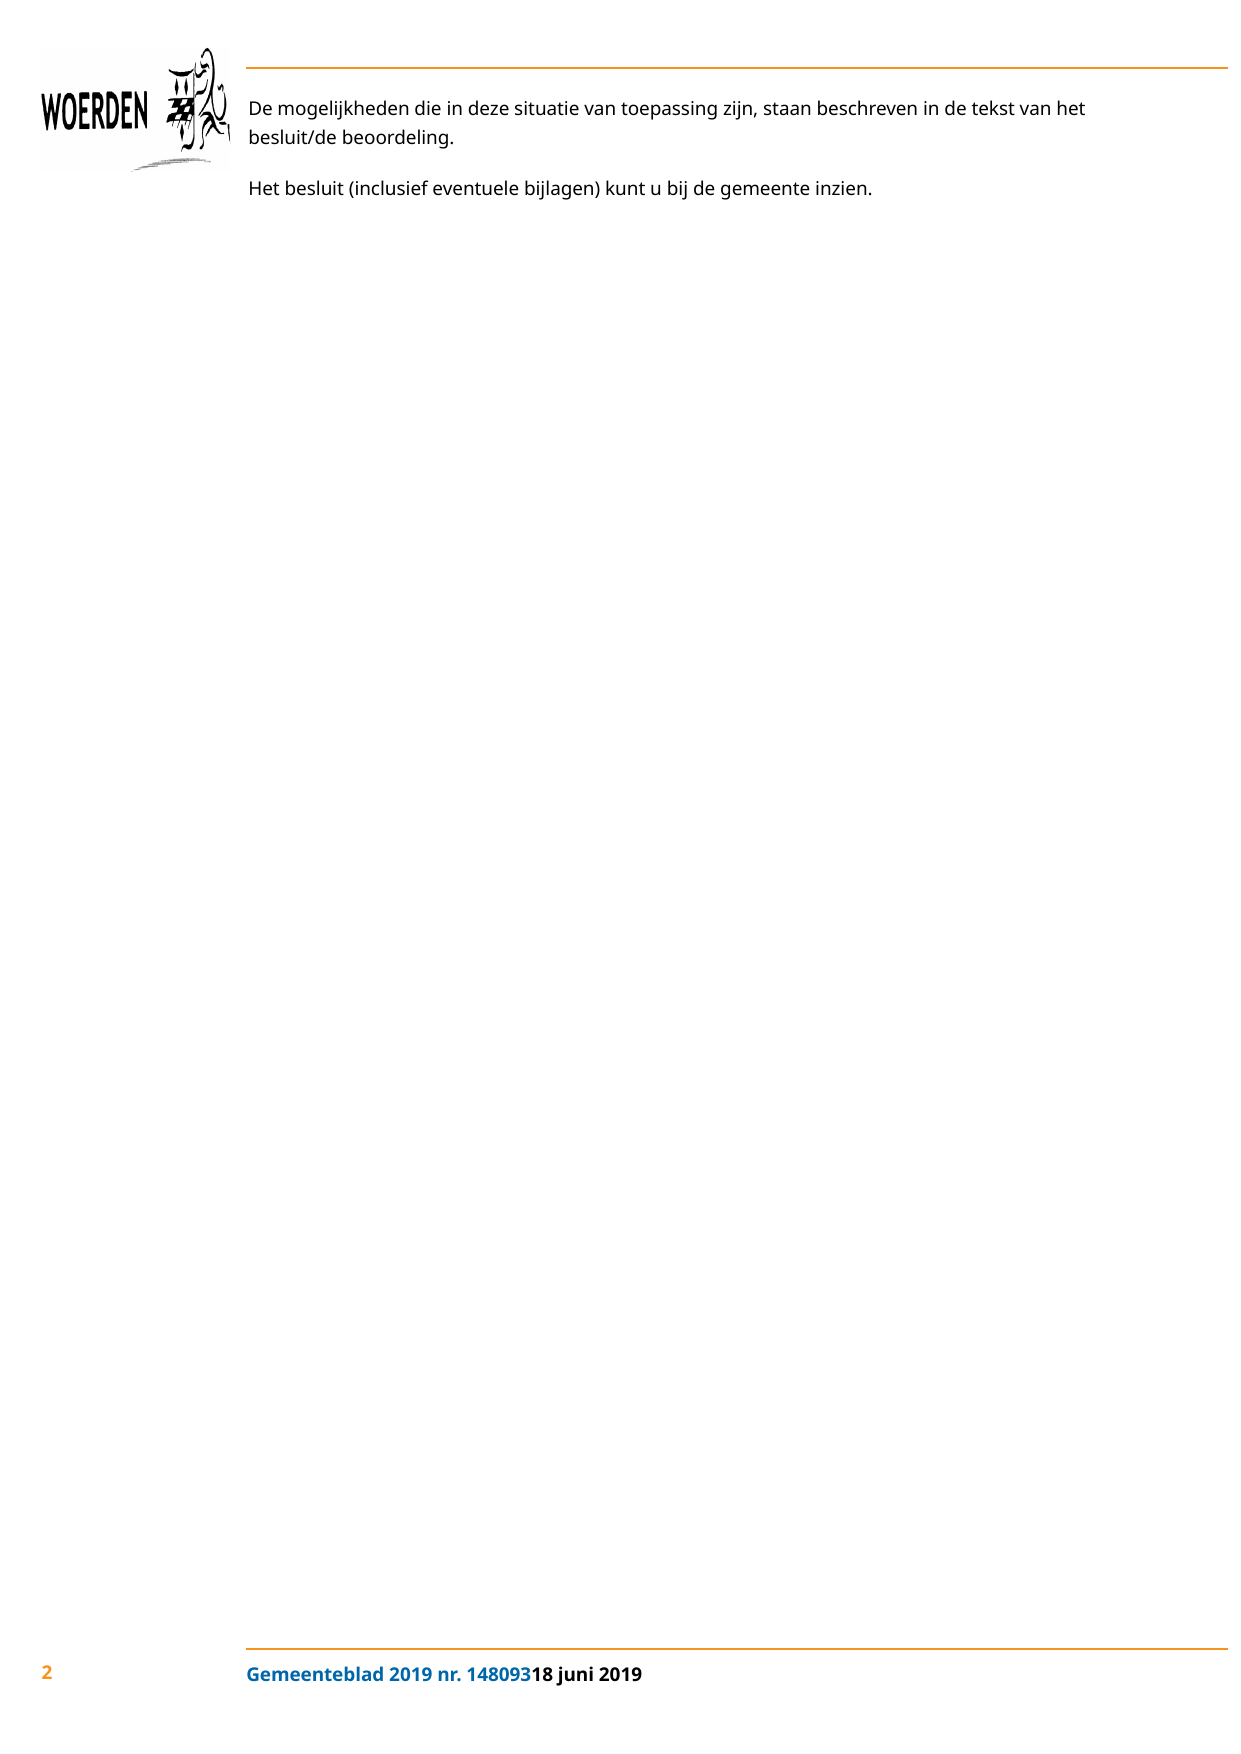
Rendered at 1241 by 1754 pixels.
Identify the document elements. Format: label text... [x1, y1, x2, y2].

text De mogelijkheden die in deze situatie van toepassing zijn, staan beschreven in de tekst van het besluit/de beoordeling. [248, 95, 1152, 150]
picture [41, 47, 231, 172]
text Het besluit (inclusief eventuele bijlagen) kunt u bij de gemeente inzien. [248, 175, 1152, 201]
